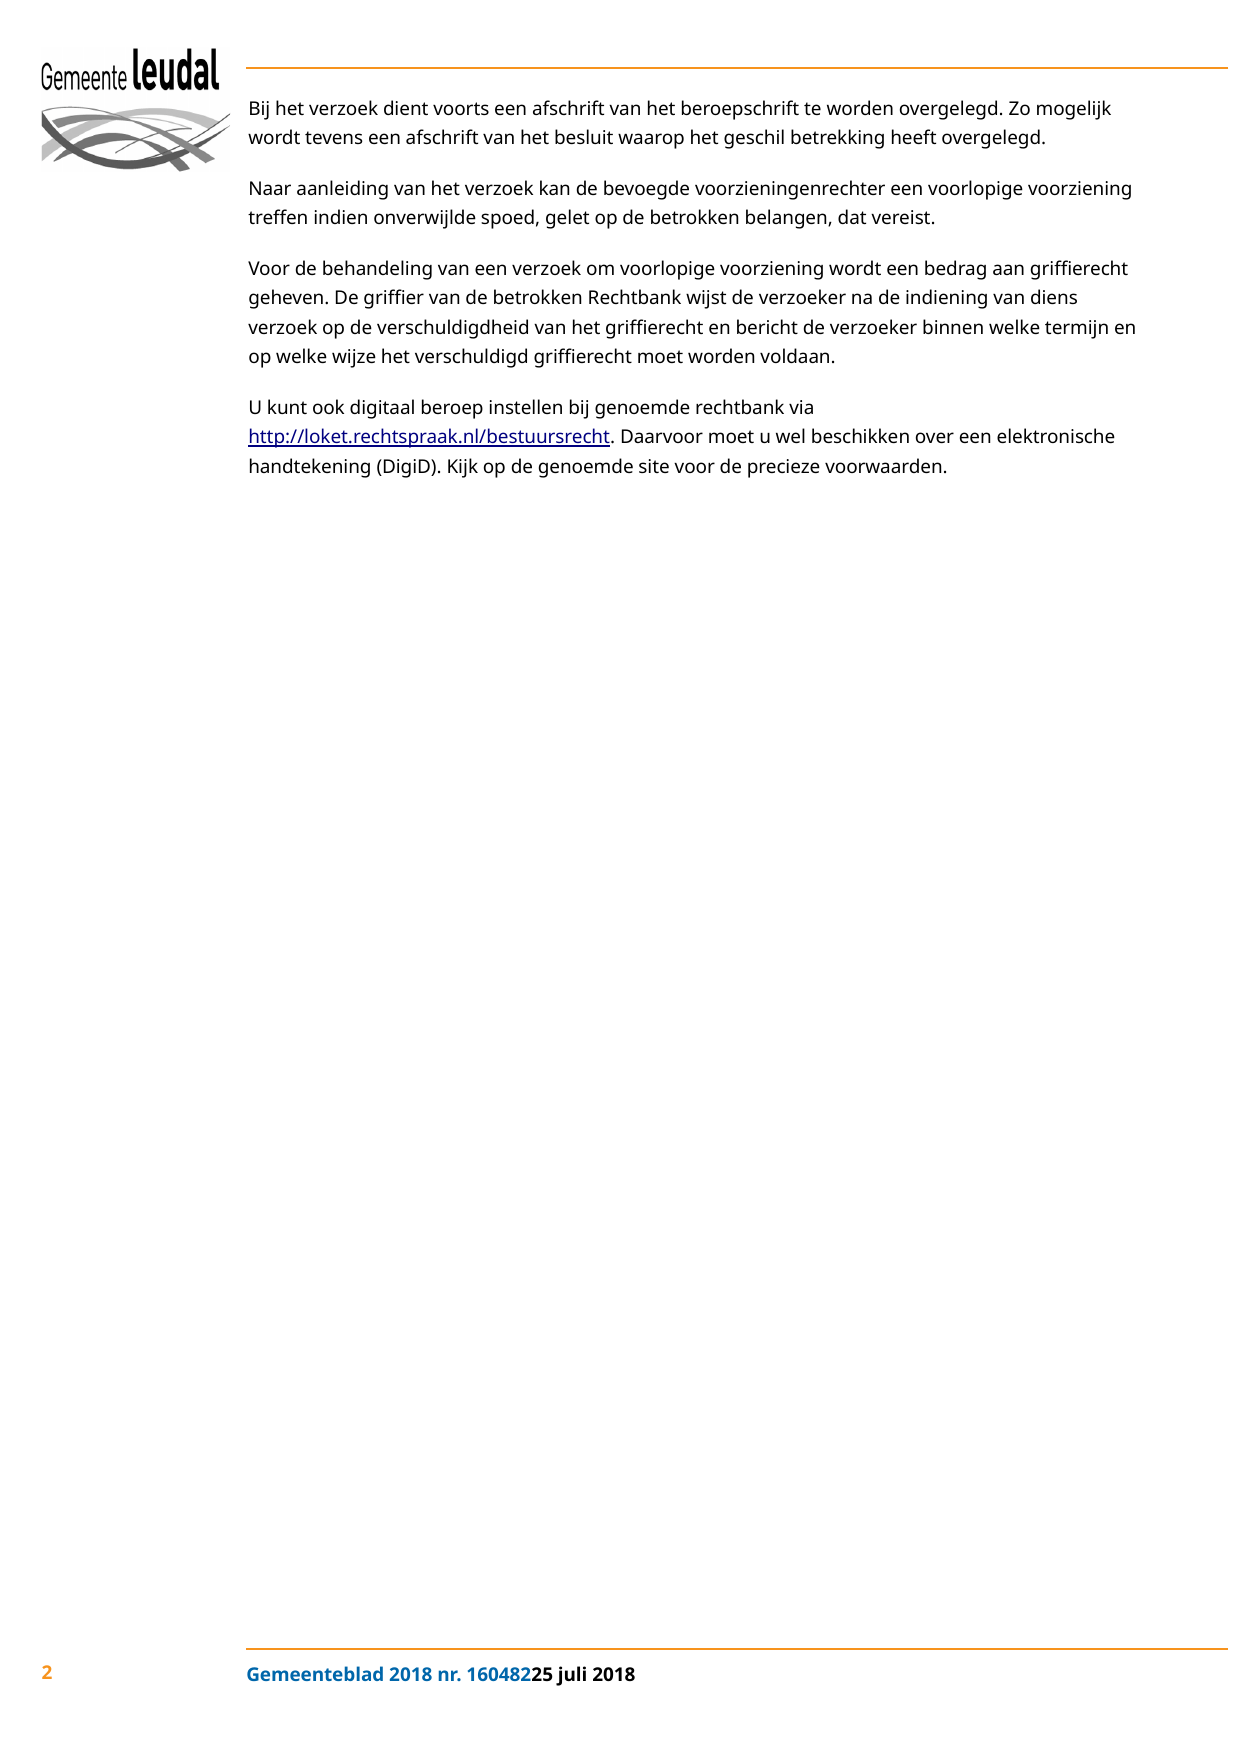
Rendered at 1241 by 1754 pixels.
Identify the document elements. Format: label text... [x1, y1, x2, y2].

text Naar aanleiding van het verzoek kan de bevoegde voorzieningenrechter een voorlopige voorziening treffen indien onverwijlde spoed, gelet op de betrokken belangen, dat vereist. [248, 175, 1152, 230]
text Voor de behandeling van een verzoek om voorlopige voorziening wordt een bedrag aan griffierecht geheven. De griffier van de betrokken Rechtbank wijst de verzoeker na de indiening van diens verzoek op de verschuldigdheid van het griffierecht en bericht de verzoeker binnen welke termijn en op welke wijze het verschuldigd griffierecht moet worden voldaan. [248, 255, 1152, 369]
text Bij het verzoek dient voorts een afschrift van het beroepschrift te worden overgelegd. Zo mogelijk wordt tevens een afschrift van het besluit waarop het geschil betrekking heeft overgelegd. [248, 95, 1152, 150]
text U kunt ook digitaal beroep instellen bij genoemde rechtbank via http://loket.rechtspraak.nl/bestuursrecht. Daarvoor moet u wel beschikken over een elektronische handtekening (DigiD). Kijk op de genoemde site voor de precieze voorwaarden. [248, 394, 1152, 479]
picture [41, 47, 231, 172]
